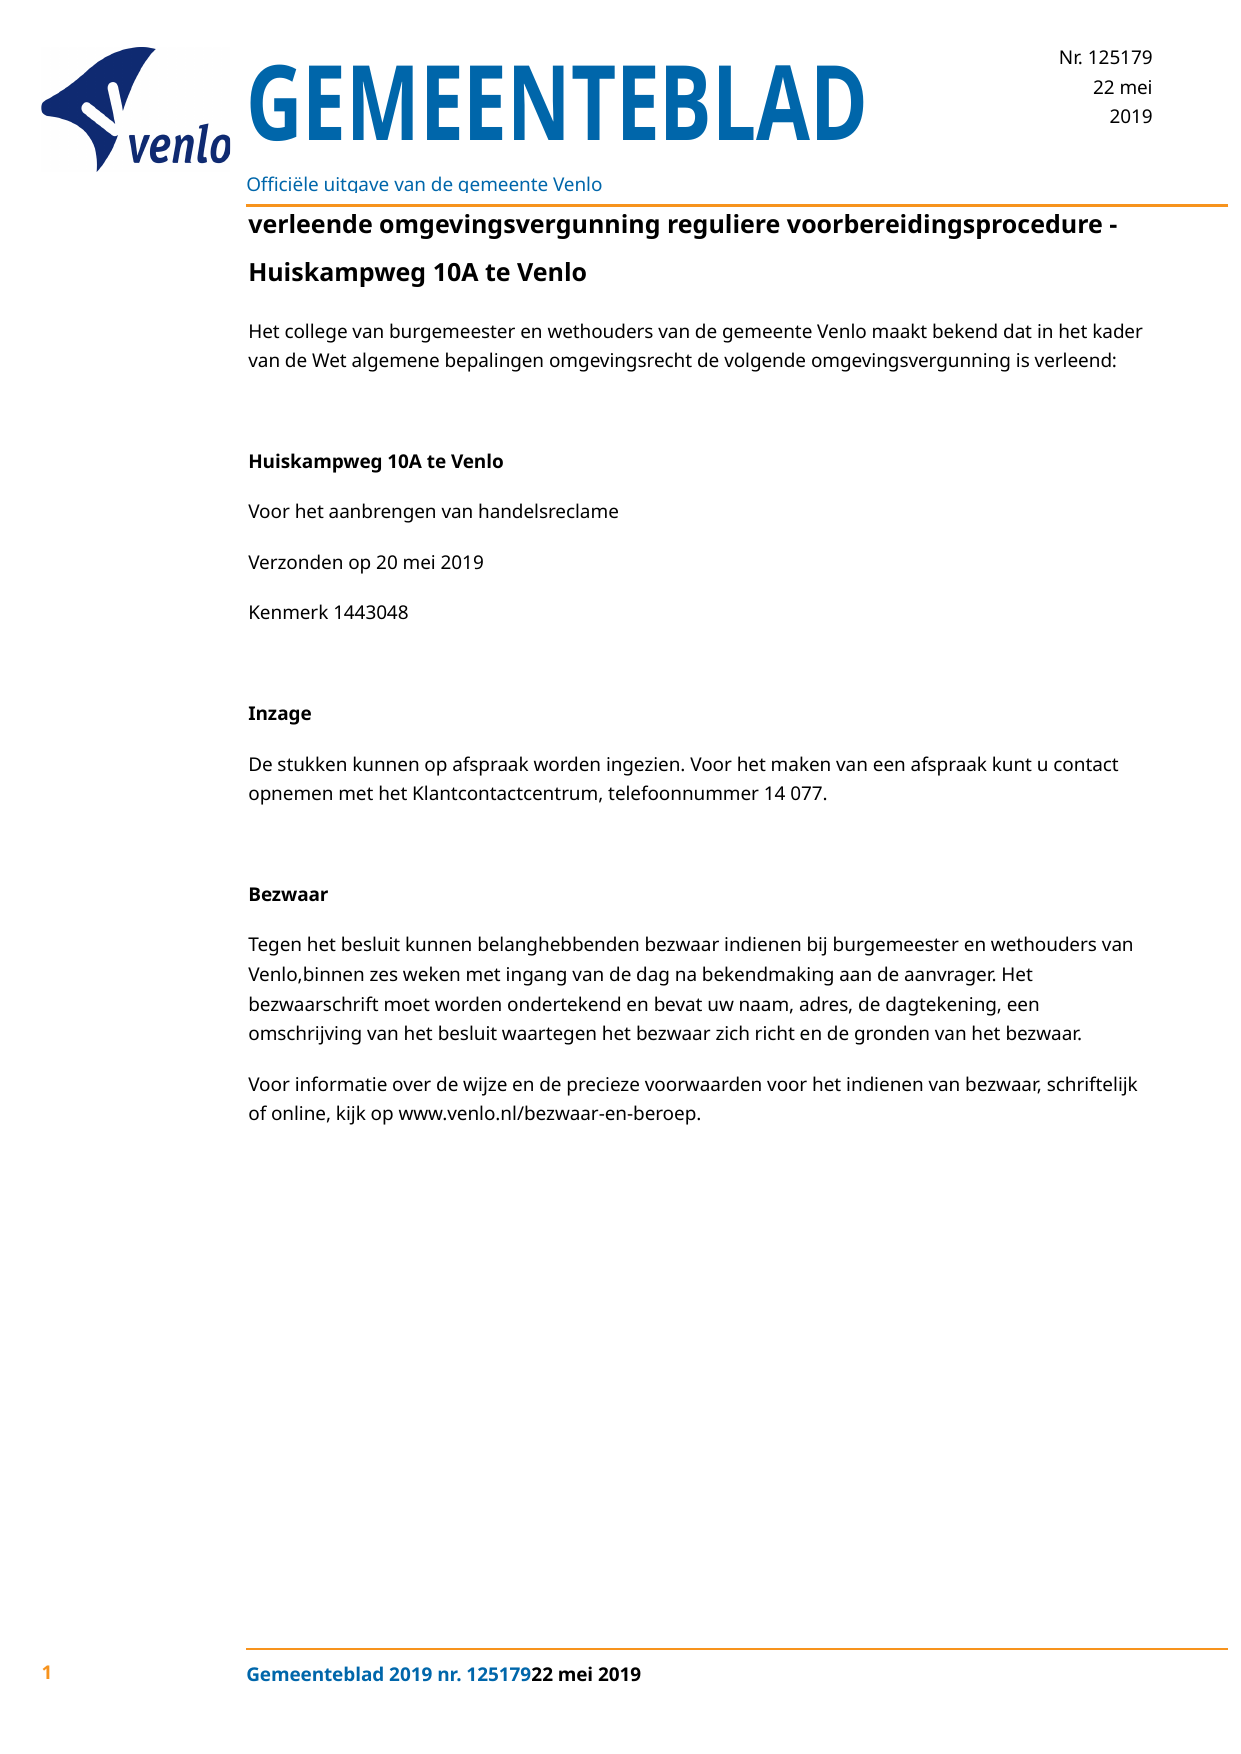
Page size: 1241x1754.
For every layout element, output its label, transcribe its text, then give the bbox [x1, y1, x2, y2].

text Tegen het besluit kunnen belanghebbenden bezwaar indienen bij burgemeester en wethouders van Venlo,binnen zes weken met ingang van de dag na bekendmaking aan de aanvrager. Het bezwaarschrift moet worden ondertekend en bevat uw naam, adres, de dagtekening, een omschrijving van het besluit waartegen het bezwaar zich richt en de gronden van het bezwaar. [248, 932, 1152, 1046]
text Inzage [248, 700, 1152, 726]
picture [41, 47, 231, 172]
text Voor informatie over de wijze en de precieze voorwaarden voor het indienen van bezwaar, schriftelijk of online, kijk op www.venlo.nl/bezwaar-en-beroep. [248, 1071, 1152, 1126]
text Bezwaar [248, 881, 1152, 907]
text Voor het aanbrengen van handelsreclame [248, 499, 1152, 524]
text Kenmerk 1443048 [248, 599, 1152, 625]
text verleende omgevingsvergunning reguliere voorbereidingsprocedure - Huiskampweg 10A te Venlo [248, 207, 1152, 288]
text Huiskampweg 10A te Venlo [248, 448, 1152, 474]
text Het college van burgemeester en wethouders van de gemeente Venlo maakt bekend dat in het kader van de Wet algemene bepalingen omgevingsrecht de volgende omgevingsvergunning is verleend: [248, 318, 1152, 373]
text Verzonden op 20 mei 2019 [248, 549, 1152, 575]
text De stukken kunnen op afspraak worden ingezien. Voor het maken van een afspraak kunt u contact opnemen met het Klantcontactcentrum, telefoonnummer 14 077. [248, 751, 1152, 806]
